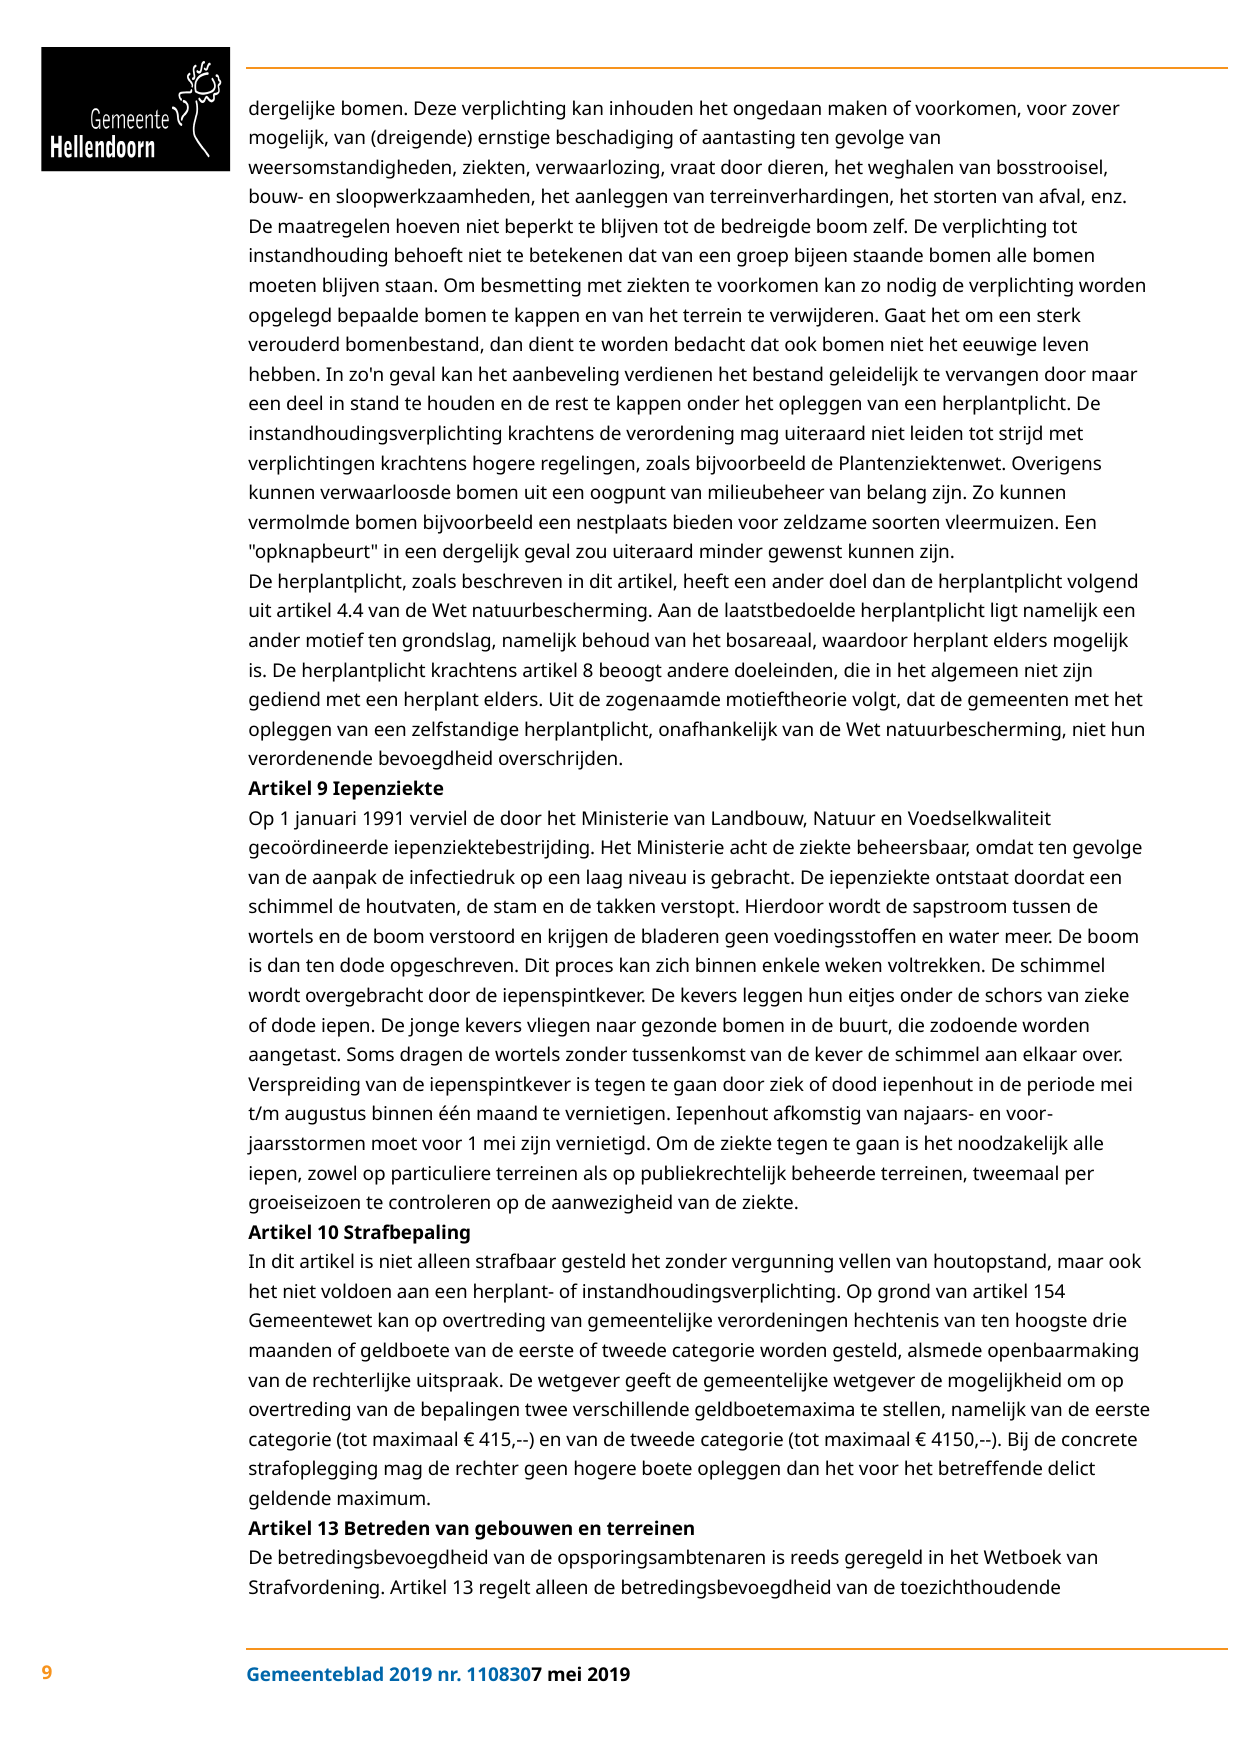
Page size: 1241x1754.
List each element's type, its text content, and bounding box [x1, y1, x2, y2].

text Op 1 januari 1991 verviel de door het Ministerie van Landbouw, Natuur en Voedselkwaliteit gecoördineerde iepenziektebestrijding. Het Ministerie acht de ziekte beheersbaar, omdat ten gevolge van de aanpak de infectiedruk op een laag niveau is gebracht. De iepenziekte ontstaat doordat een schimmel de houtvaten, de stam en de takken verstopt. Hierdoor wordt de sapstroom tussen de wortels en de boom verstoord en krijgen de bladeren geen voedingsstoffen en water meer. De boom is dan ten dode opgeschreven. Dit proces kan zich binnen enkele weken voltrekken. De schimmel wordt overgebracht door de iepenspintkever. De kevers leggen hun eitjes onder de schors van zieke of dode iepen. De jonge kevers vliegen naar gezonde bomen in de buurt, die zodoende worden aangetast. Soms dragen de wortels zonder tussenkomst van de kever de schimmel aan elkaar over. Verspreiding van de iepenspintkever is tegen te gaan door ziek of dood iepenhout in de periode mei t/m augustus binnen één maand te vernietigen. Iepenhout afkomstig van najaars- en voor­jaarsstormen moet voor 1 mei zijn vernietigd. Om de ziekte tegen te gaan is het noodzakelijk alle iepen, zowel op particuliere terreinen als op publiekrechtelijk beheerde terreinen, tweemaal per groeiseizoen te controleren op de aanwezigheid van de ziekte. [248, 805, 1152, 1215]
text Artikel 9 Iepenziekte [248, 775, 1152, 801]
text Artikel 10 Strafbepaling [248, 1219, 1152, 1245]
picture [41, 47, 231, 172]
text De herplantplicht, zoals beschreven in dit artikel, heeft een ander doel dan de herplantplicht volgend uit artikel 4.4 van de Wet natuurbescherming. Aan de laatstbedoelde herplantplicht ligt namelijk een ander motief ten grondslag, namelijk behoud van het bosareaal, waardoor herplant elders mogelijk is. De herplantplicht krachtens artikel 8 beoogt andere doeleinden, die in het algemeen niet zijn gediend met een herplant elders. Uit de zogenaamde motieftheorie volgt, dat de gemeenten met het opleggen van een zelfstandige herplantplicht, onafhankelijk van de Wet natuurbescherming, niet hun verordenende bevoegdheid overschrijden. [248, 568, 1152, 771]
text dergelijke bomen. Deze verplichting kan inhouden het ongedaan maken of voorkomen, voor zover mogelijk, van (dreigende) ernstige beschadiging of aantasting ten gevolge van weersomstandigheden, ziekten, verwaarlozing, vraat door dieren, het weghalen van bosstrooisel, bouw- en sloopwerkzaamheden, het aanleggen van terreinverhardingen, het storten van afval, enz. De maatregelen hoeven niet beperkt te blijven tot de bedreigde boom zelf. De verplichting tot instandhouding behoeft niet te betekenen dat van een groep bijeen staande bomen alle bomen moeten blijven staan. Om besmet­ting met ziekten te voorkomen kan zo nodig de verplichting worden opgelegd bepaalde bomen te kappen en van het terrein te verwijderen. Gaat het om een sterk verouderd bomenbestand, dan dient te worden bedacht dat ook bomen niet het eeuwige leven hebben. In zo'n geval kan het aanbeveling verdienen het bestand geleidelijk te vervangen door maar een deel in stand te houden en de rest te kappen onder het opleggen van een herplantplicht. De instandhoudingsverplichting krachtens de verordening mag uiteraard niet leiden tot strijd met verplichtingen krachtens hogere regelingen, zoals bijvoorbeeld de Plantenziektenwet. Overigens kunnen verwaarloosde bomen uit een oogpunt van milieubeheer van belang zijn. Zo kunnen vermolmde bomen bijvoorbeeld een nestplaats bieden voor zeldzame soorten vleermuizen. Een "opknapbeurt" in een dergelijk geval zou uiteraard minder gewenst kunnen zijn. [248, 95, 1152, 564]
text In dit artikel is niet alleen strafbaar gesteld het zonder vergunning vellen van houtopstand, maar ook het niet voldoen aan een herplant- of instandhoudingsverplichting. Op grond van artikel 154 Gemeentewet kan op overtreding van gemeentelijke verordeningen hechtenis van ten hoogste drie maanden of geldboete van de eerste of tweede categorie worden gesteld, alsmede openbaarmaking van de rechterlijke uitspraak. De wetgever geeft de gemeentelijke wetgever de mogelijkheid om op overtreding van de bepaling­en twee verschillende geldboetemaxima te stellen, namelijk van de eerste categorie (tot maximaal € 415,--) en van de tweede categorie (tot maximaal € 4150,--). Bij de concrete strafoplegging mag de rechter geen hogere boete opleggen dan het voor het betref­fende delict geldende maximum. [248, 1248, 1152, 1511]
text Artikel 13 Betreden van gebouwen en terreinen [248, 1515, 1152, 1541]
text De betredingsbevoegdheid van de opsporingsambtenaren is reeds geregeld in het Wetboek van Strafvordening. Artikel 13 regelt alleen de betredingsbevoegdheid van de toezichthoudende [248, 1544, 1152, 1600]
